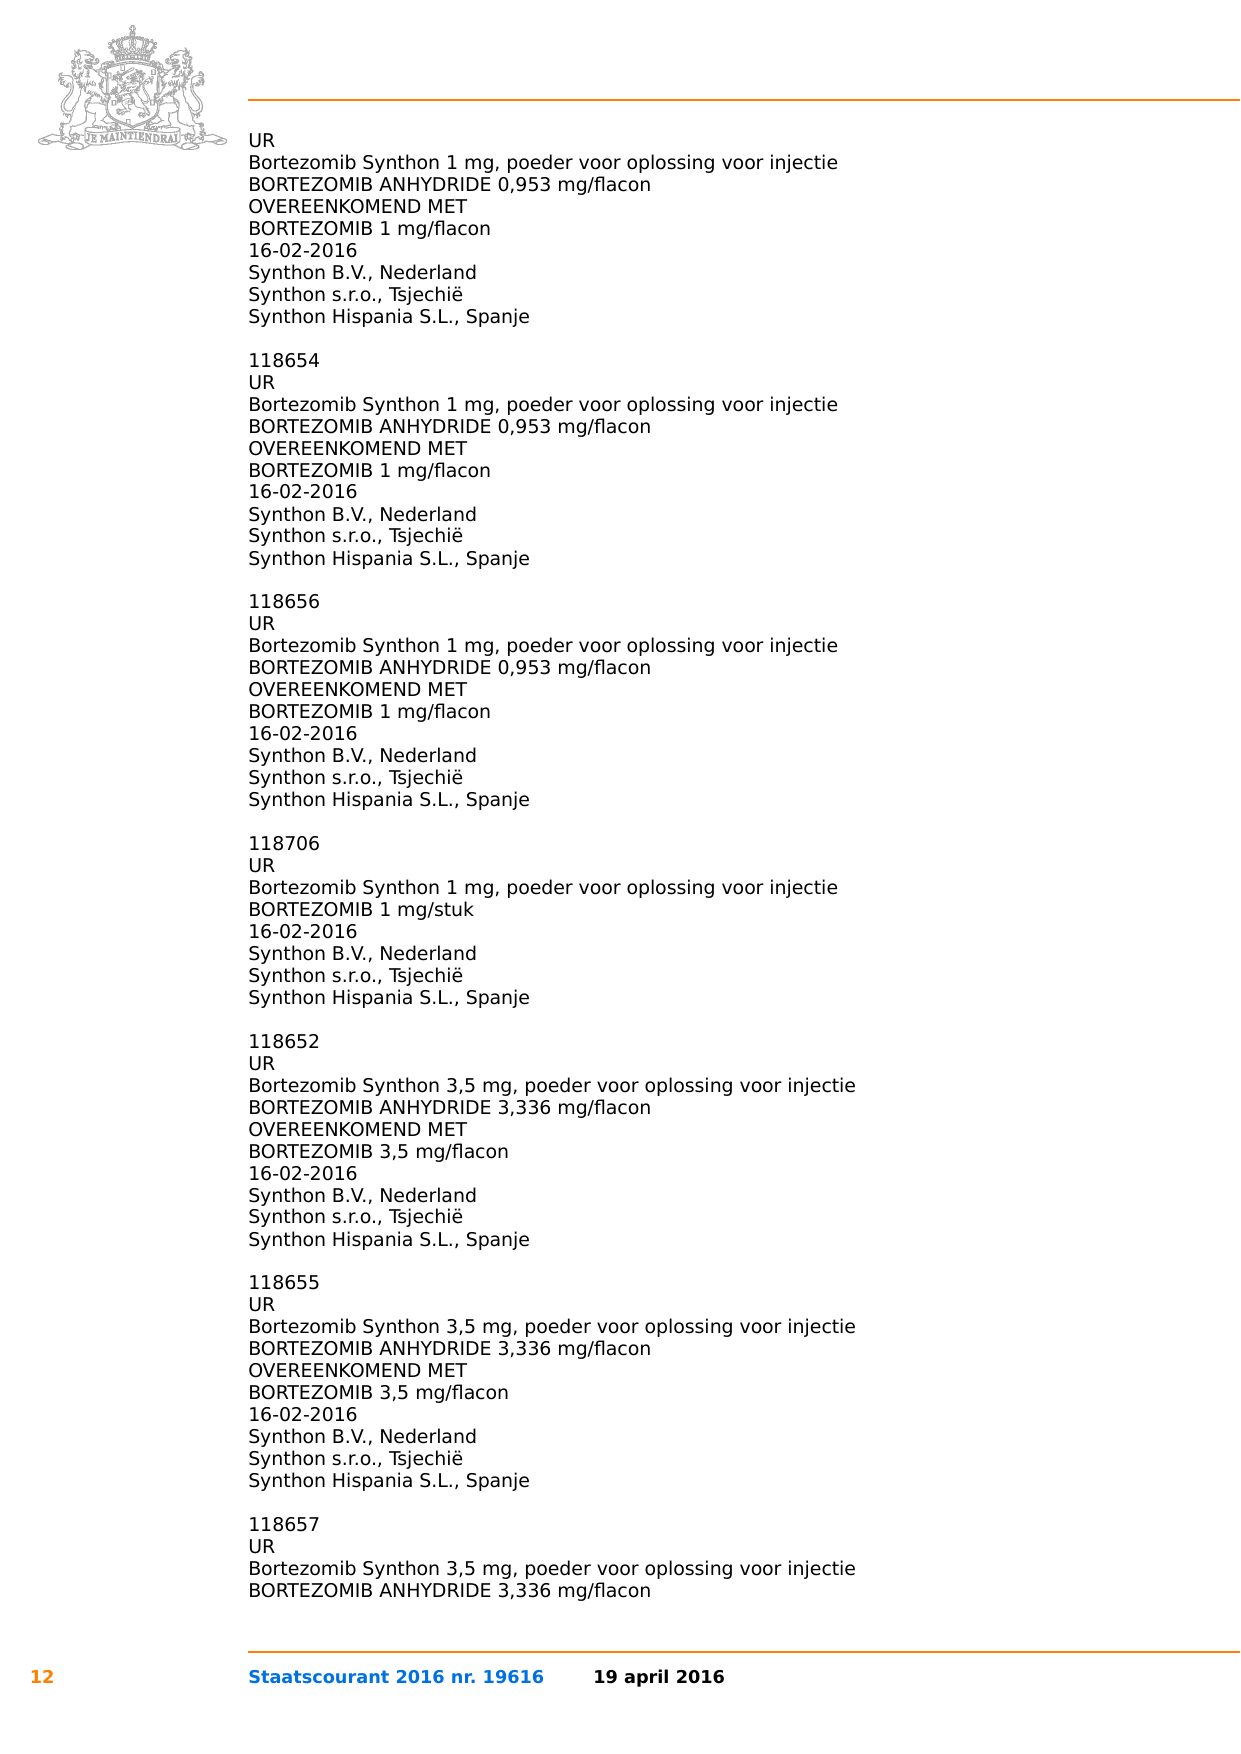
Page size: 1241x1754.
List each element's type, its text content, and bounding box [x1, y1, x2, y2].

text 118655 [248, 1272, 1163, 1294]
text BORTEZOMIB ANHYDRIDE 0,953 mg/flacon [248, 174, 1163, 196]
text Synthon B.V., Nederland [248, 745, 1163, 767]
text BORTEZOMIB 1 mg/flacon [248, 701, 1163, 723]
text BORTEZOMIB 3,5 mg/flacon [248, 1141, 1163, 1162]
text BORTEZOMIB ANHYDRIDE 3,336 mg/flacon [248, 1580, 1163, 1602]
text Bortezomib Synthon 1 mg, poeder voor oplossing voor injectie [248, 877, 1163, 899]
text Synthon s.r.o., Tsjechië [248, 525, 1163, 547]
text OVEREENKOMEND MET [248, 1118, 1163, 1141]
text OVEREENKOMEND MET [248, 1360, 1163, 1382]
text BORTEZOMIB 1 mg/flacon [248, 459, 1163, 481]
text 16-02-2016 [248, 481, 1163, 503]
text 16-02-2016 [248, 921, 1163, 943]
text Synthon Hispania S.L., Spanje [248, 547, 1163, 569]
text Synthon B.V., Nederland [248, 503, 1163, 525]
text 118654 [248, 349, 1163, 372]
text OVEREENKOMEND MET [248, 679, 1163, 701]
text Bortezomib Synthon 1 mg, poeder voor oplossing voor injectie [248, 635, 1163, 657]
text Bortezomib Synthon 1 mg, poeder voor oplossing voor injectie [248, 393, 1163, 416]
text Synthon s.r.o., Tsjechië [248, 1206, 1163, 1228]
text 118706 [248, 833, 1163, 855]
text Bortezomib Synthon 3,5 mg, poeder voor oplossing voor injectie [248, 1074, 1163, 1097]
text OVEREENKOMEND MET [248, 437, 1163, 459]
text Synthon s.r.o., Tsjechië [248, 284, 1163, 306]
text BORTEZOMIB ANHYDRIDE 0,953 mg/flacon [248, 657, 1163, 679]
text UR [248, 1294, 1163, 1316]
text UR [248, 1536, 1163, 1558]
text 16-02-2016 [248, 723, 1163, 745]
text OVEREENKOMEND MET [248, 196, 1163, 218]
text UR [248, 130, 1163, 152]
text Synthon B.V., Nederland [248, 1184, 1163, 1206]
text Synthon Hispania S.L., Spanje [248, 306, 1163, 328]
text 118656 [248, 591, 1163, 613]
text BORTEZOMIB ANHYDRIDE 3,336 mg/flacon [248, 1097, 1163, 1118]
text Bortezomib Synthon 3,5 mg, poeder voor oplossing voor injectie [248, 1316, 1163, 1338]
text Synthon Hispania S.L., Spanje [248, 789, 1163, 811]
text Synthon s.r.o., Tsjechië [248, 767, 1163, 789]
text BORTEZOMIB ANHYDRIDE 3,336 mg/flacon [248, 1338, 1163, 1360]
text UR [248, 1053, 1163, 1074]
text Bortezomib Synthon 3,5 mg, poeder voor oplossing voor injectie [248, 1558, 1163, 1580]
picture [38, 25, 227, 150]
text 118657 [248, 1514, 1163, 1536]
text 16-02-2016 [248, 1162, 1163, 1184]
text BORTEZOMIB ANHYDRIDE 0,953 mg/flacon [248, 416, 1163, 437]
text Synthon s.r.o., Tsjechië [248, 965, 1163, 987]
text Synthon s.r.o., Tsjechië [248, 1448, 1163, 1470]
text Synthon B.V., Nederland [248, 262, 1163, 284]
text BORTEZOMIB 3,5 mg/flacon [248, 1382, 1163, 1404]
text 16-02-2016 [248, 240, 1163, 262]
text Synthon B.V., Nederland [248, 943, 1163, 965]
text Synthon Hispania S.L., Spanje [248, 987, 1163, 1009]
text Synthon B.V., Nederland [248, 1426, 1163, 1448]
text 16-02-2016 [248, 1404, 1163, 1426]
text BORTEZOMIB 1 mg/stuk [248, 899, 1163, 921]
text BORTEZOMIB 1 mg/flacon [248, 218, 1163, 240]
text 118652 [248, 1031, 1163, 1053]
text UR [248, 855, 1163, 877]
text Synthon Hispania S.L., Spanje [248, 1228, 1163, 1250]
text UR [248, 372, 1163, 393]
text Bortezomib Synthon 1 mg, poeder voor oplossing voor injectie [248, 152, 1163, 174]
text Synthon Hispania S.L., Spanje [248, 1470, 1163, 1492]
text UR [248, 613, 1163, 635]
